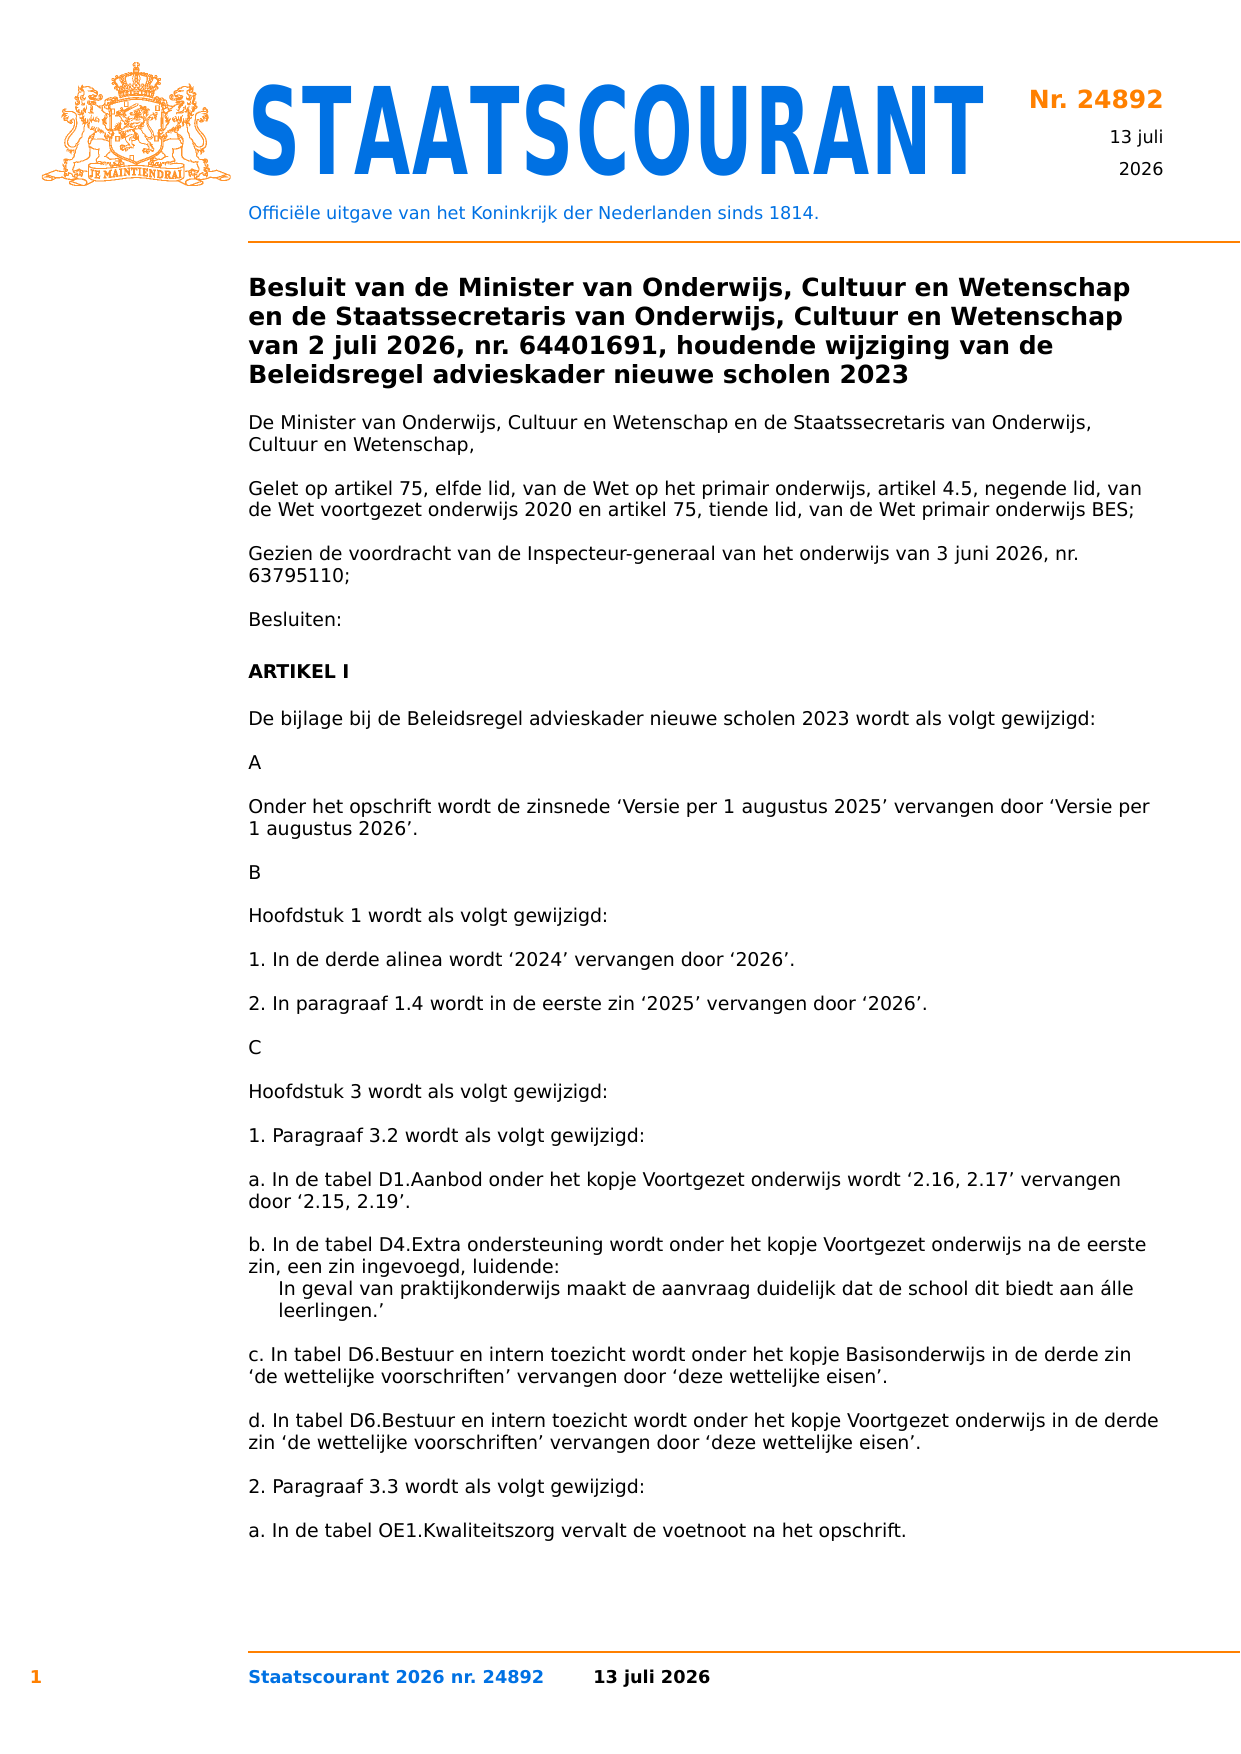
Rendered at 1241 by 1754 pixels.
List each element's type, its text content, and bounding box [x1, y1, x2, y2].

table_header [25, 62, 248, 241]
table_header Nr. 24892 [998, 62, 1240, 121]
text Besluiten: [248, 609, 1163, 631]
picture [41, 62, 231, 186]
text a. In de tabel D1.Aanbod onder het kopje Voortgezet onderwijs wordt ‘2.16, 2.17’ vervangen door ‘2.15, 2.19’. [248, 1168, 1163, 1212]
text Gezien de voordracht van de Inspecteur-generaal van het onderwijs van 3 juni 2026, nr. 63795110; [248, 543, 1163, 587]
text Gelet op artikel 75, elfde lid, van de Wet op het primair onderwijs, artikel 4.5, negende lid, van de Wet voortgezet onderwijs 2020 en artikel 75, tiende lid, van de Wet primair onderwijs BES; [248, 477, 1163, 521]
text C [248, 1037, 1163, 1059]
text B [248, 862, 1163, 883]
text In geval van praktijkonderwijs maakt de aanvraag duidelijk dat de school dit biedt aan álle leerlingen.’ [278, 1278, 1163, 1322]
subtitle Besluit van de Minister van Onderwijs, Cultuur en Wetenschap en de Staatssecretaris van Onderwijs, Cultuur en Wetenschap van 2 juli 2026, nr. 64401691, houdende wijziging van de Beleidsregel advieskader nieuwe scholen 2023 [248, 273, 1163, 390]
text 2. In paragraaf 1.4 wordt in de eerste zin ‘2025’ vervangen door ‘2026’. [248, 993, 1163, 1015]
text 1. In de derde alinea wordt ‘2024’ vervangen door ‘2026’. [248, 949, 1163, 971]
text b. In de tabel D4.Extra ondersteuning wordt onder het kopje Voortgezet onderwijs na de eerste zin, een zin ingevoegd, luidende: [248, 1234, 1163, 1278]
text Onder het opschrift wordt de zinsnede ‘Versie per 1 augustus 2025’ vervangen door ‘Versie per 1 augustus 2026’. [248, 796, 1163, 840]
subtitle ARTIKEL I [248, 661, 1163, 683]
text d. In tabel D6.Bestuur en intern toezicht wordt onder het kopje Voortgezet onderwijs in de derde zin ‘de wettelijke voorschriften’ vervangen door ‘deze wettelijke eisen’. [248, 1410, 1163, 1454]
table_cell 2026 [998, 153, 1240, 203]
text Hoofdstuk 1 wordt als volgt gewijzigd: [248, 905, 1163, 927]
text c. In tabel D6.Bestuur en intern toezicht wordt onder het kopje Basisonderwijs in de derde zin ‘de wettelijke voorschriften’ vervangen door ‘deze wettelijke eisen’. [248, 1344, 1163, 1388]
text a. In de tabel OE1.Kwaliteitszorg vervalt de voetnoot na het opschrift. [248, 1520, 1163, 1542]
table_header STAATSCOURANT [248, 62, 998, 203]
table_cell 13 juli [998, 121, 1240, 153]
text 1. Paragraaf 3.2 wordt als volgt gewijzigd: [248, 1125, 1163, 1147]
text De bijlage bij de Beleidsregel advieskader nieuwe scholen 2023 wordt als volgt gewijzigd: [248, 708, 1163, 730]
text 2. Paragraaf 3.3 wordt als volgt gewijzigd: [248, 1476, 1163, 1498]
text Hoofdstuk 3 wordt als volgt gewijzigd: [248, 1081, 1163, 1103]
table_cell Officiële uitgave van het Koninkrijk der Nederlanden sinds 1814. [248, 203, 1240, 241]
text A [248, 752, 1163, 774]
text De Minister van Onderwijs, Cultuur en Wetenschap en de Staatssecretaris van Onderwijs, Cultuur en Wetenschap, [248, 412, 1163, 456]
